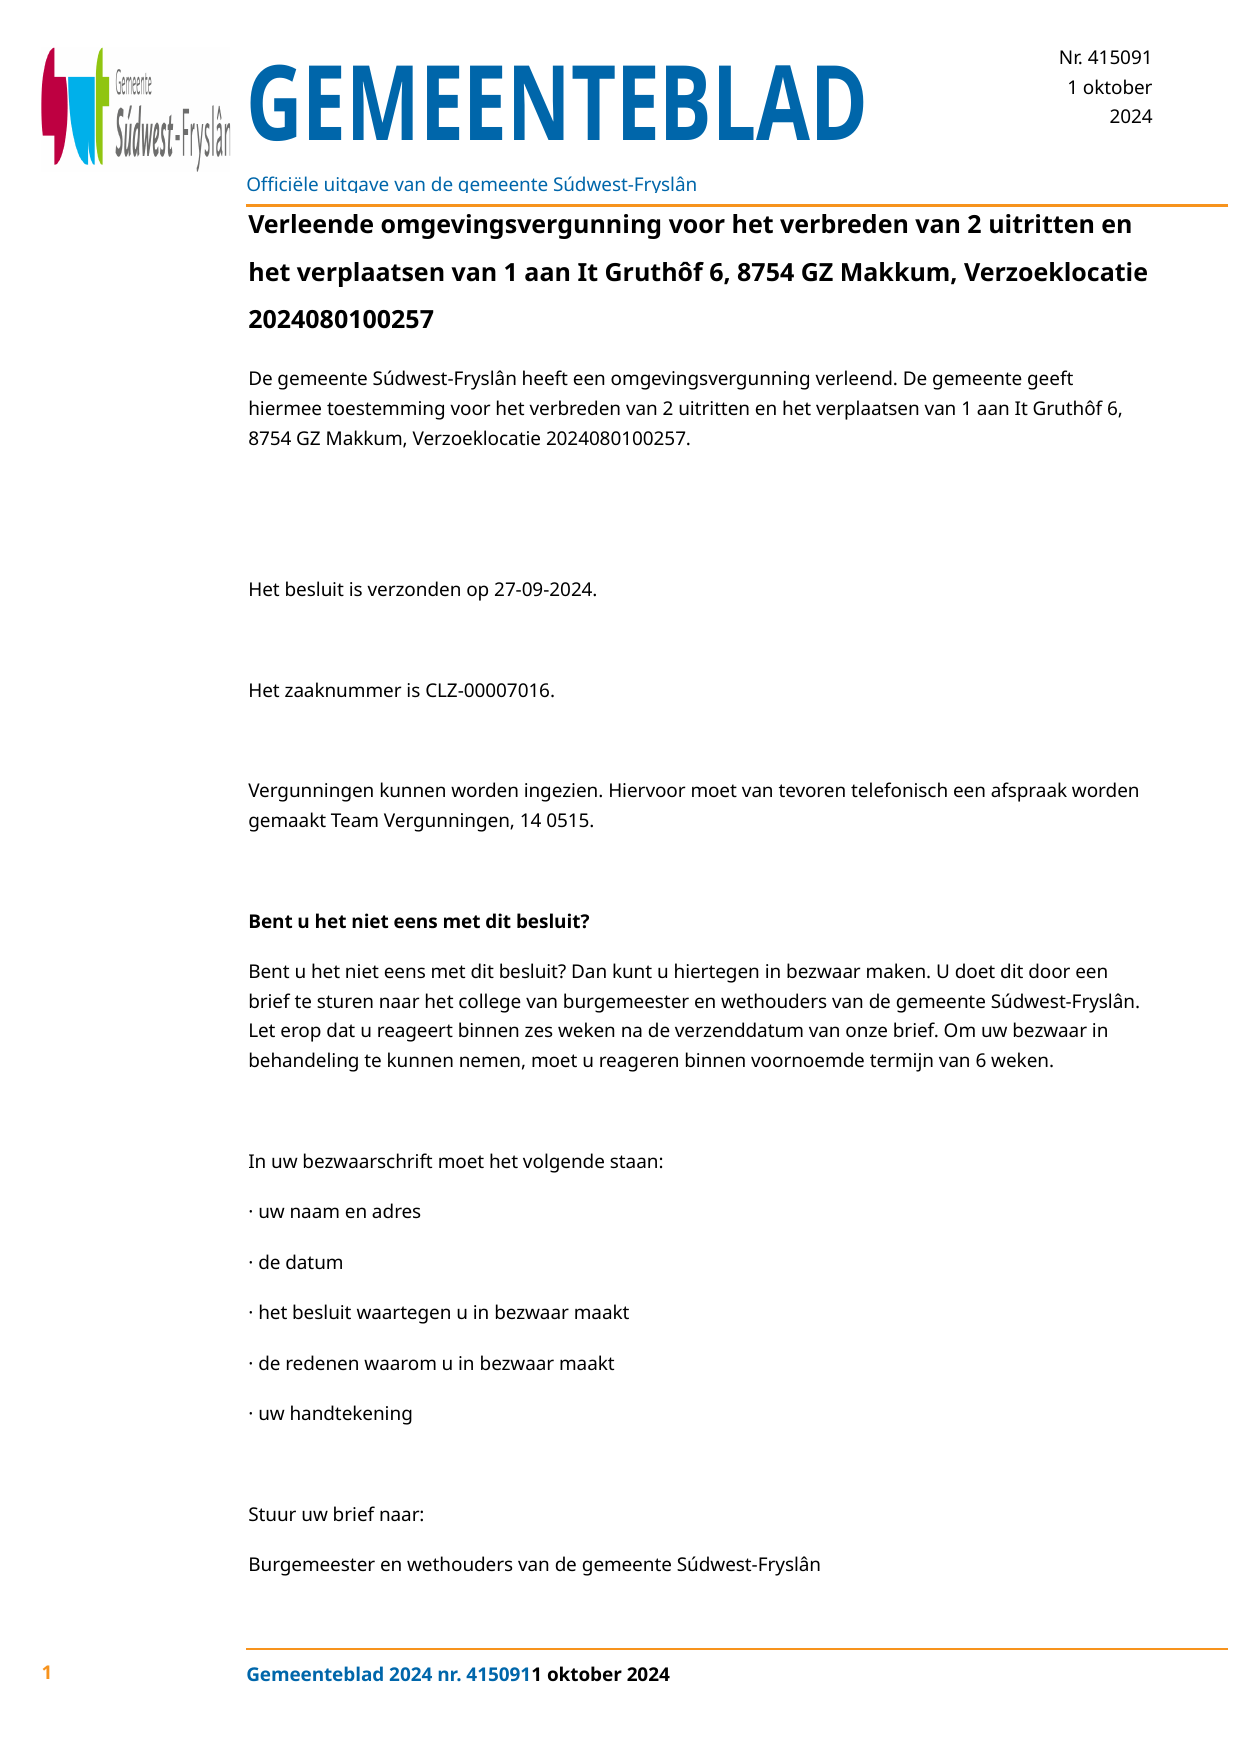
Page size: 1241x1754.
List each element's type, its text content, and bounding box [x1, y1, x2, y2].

text · uw handtekening [248, 1400, 1152, 1426]
text In uw bezwaarschrift moet het volgende staan: [248, 1148, 1152, 1174]
text · de datum [248, 1249, 1152, 1274]
picture [41, 47, 231, 172]
text · de redenen waarom u in bezwaar maakt [248, 1350, 1152, 1375]
text · het besluit waartegen u in bezwaar maakt [248, 1299, 1152, 1325]
text Het besluit is verzonden op 27-09-2024. [248, 576, 1152, 602]
text Stuur uw brief naar: [248, 1501, 1152, 1527]
text Bent u het niet eens met dit besluit? [248, 908, 1152, 934]
text Verleende omgevingsvergunning voor het verbreden van 2 uitritten en het verplaatsen van 1 aan It Gruthôf 6, 8754 GZ Makkum, Verzoeklocatie 2024080100257 [248, 207, 1152, 336]
text De gemeente Súdwest-Fryslân heeft een omgevingsvergunning verleend. De gemeente geeft hiermee toestemming voor het verbreden van 2 uitritten en het verplaatsen van 1 aan It Gruthôf 6, 8754 GZ Makkum, Verzoeklocatie 2024080100257. [248, 366, 1152, 450]
text Burgemeester en wethouders van de gemeente Súdwest-Fryslân [248, 1551, 1152, 1577]
text · uw naam en adres [248, 1198, 1152, 1224]
text Vergunningen kunnen worden ingezien. Hiervoor moet van tevoren telefonisch een afspraak worden gemaakt Team Vergunningen, 14 0515. [248, 778, 1152, 833]
text Het zaaknummer is CLZ-00007016. [248, 677, 1152, 702]
text Bent u het niet eens met dit besluit? Dan kunt u hiertegen in bezwaar maken. U doet dit door een brief te sturen naar het college van burgemeester en wethouders van de gemeente Súdwest-Fryslân. Let erop dat u reageert binnen zes weken na de verzenddatum van onze brief. Om uw bezwaar in behandeling te kunnen nemen, moet u reageren binnen voornoemde termijn van 6 weken. [248, 958, 1152, 1073]
